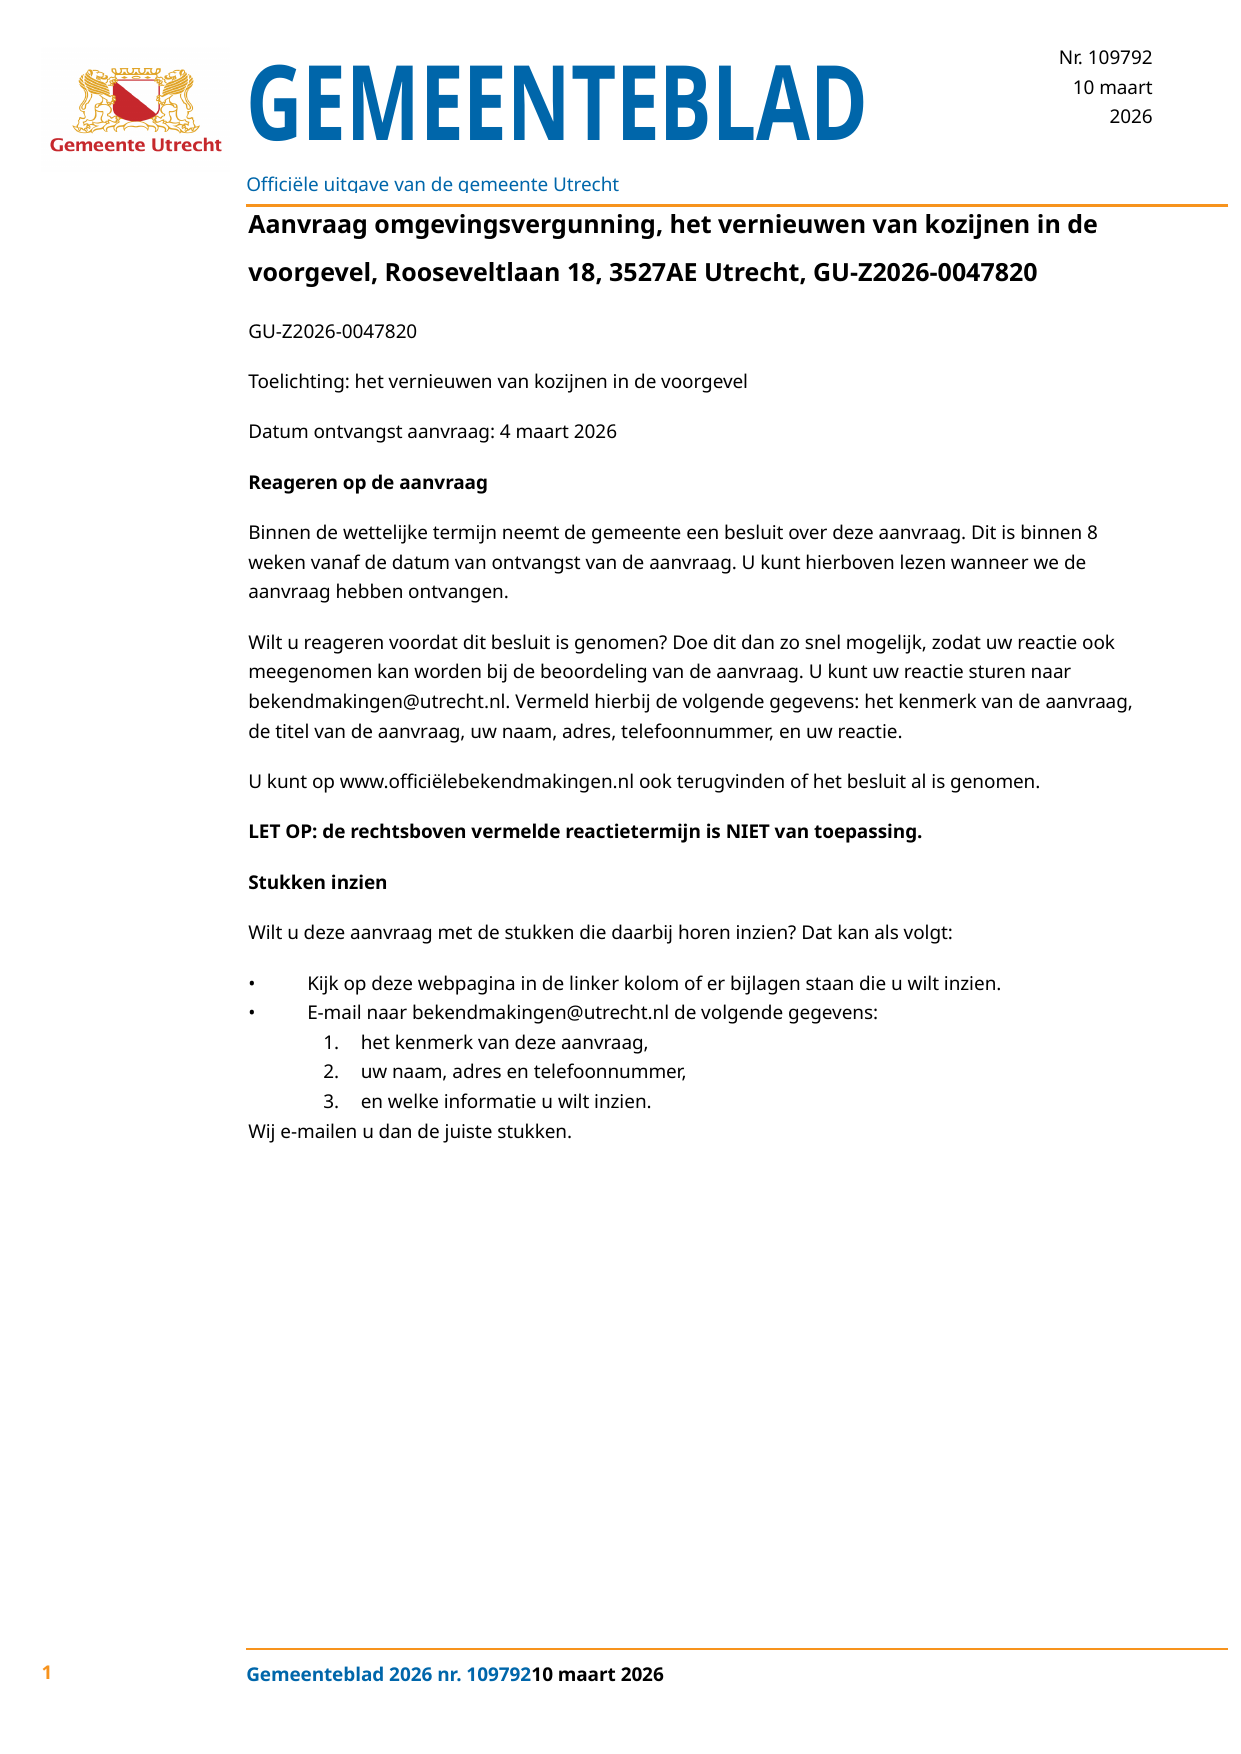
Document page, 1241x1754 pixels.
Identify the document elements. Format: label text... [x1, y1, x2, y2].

text Wij e-mailen u dan de juiste stukken. [248, 1118, 1152, 1144]
text GU-Z2026-0047820 [248, 318, 1152, 344]
text Stukken inzien [248, 869, 1152, 895]
list Kijk op deze webpagina in de linker kolom of er bijlagen staan die u wilt inzien. [248, 970, 1152, 996]
list uw naam, adres en telefoonnummer, [323, 1059, 1152, 1084]
text Wilt u deze aanvraag met de stukken die daarbij horen inzien? Dat kan als volgt: [248, 919, 1152, 945]
text Toelichting: het vernieuwen van kozijnen in de voorgevel [248, 368, 1152, 394]
picture [41, 47, 231, 172]
text Wilt u reageren voordat dit besluit is genomen? Doe dit dan zo snel mogelijk, zodat uw reactie ook meegenomen kan worden bij de beoordeling van de aanvraag. U kunt uw reactie sturen naar bekendmakingen@utrecht.nl. Vermeld hierbij de volgende gegevens: het kenmerk van de aanvraag, de titel van de aanvraag, uw naam, adres, telefoonnummer, en uw reactie. [248, 629, 1152, 744]
text Aanvraag omgevingsvergunning, het vernieuwen van kozijnen in de voorgevel, Rooseveltlaan 18, 3527AE Utrecht, GU-Z2026-0047820 [248, 207, 1152, 288]
text Reageren op de aanvraag [248, 469, 1152, 495]
text U kunt op www.officiëlebekendmakingen.nl ook terugvinden of het besluit al is genomen. [248, 768, 1152, 794]
list het kenmerk van deze aanvraag, [323, 1029, 1152, 1055]
list en welke informatie u wilt inzien. [323, 1088, 1152, 1114]
text LET OP: de rechtsboven vermelde reactietermijn is NIET van toepassing. [248, 819, 1152, 844]
list E-mail naar bekendmakingen@utrecht.nl de volgende gegevens: [248, 999, 1152, 1025]
text Binnen de wettelijke termijn neemt de gemeente een besluit over deze aanvraag. Dit is binnen 8 weken vanaf de datum van ontvangst van de aanvraag. U kunt hierboven lezen wanneer we de aanvraag hebben ontvangen. [248, 519, 1152, 604]
text Datum ontvangst aanvraag: 4 maart 2026 [248, 419, 1152, 444]
